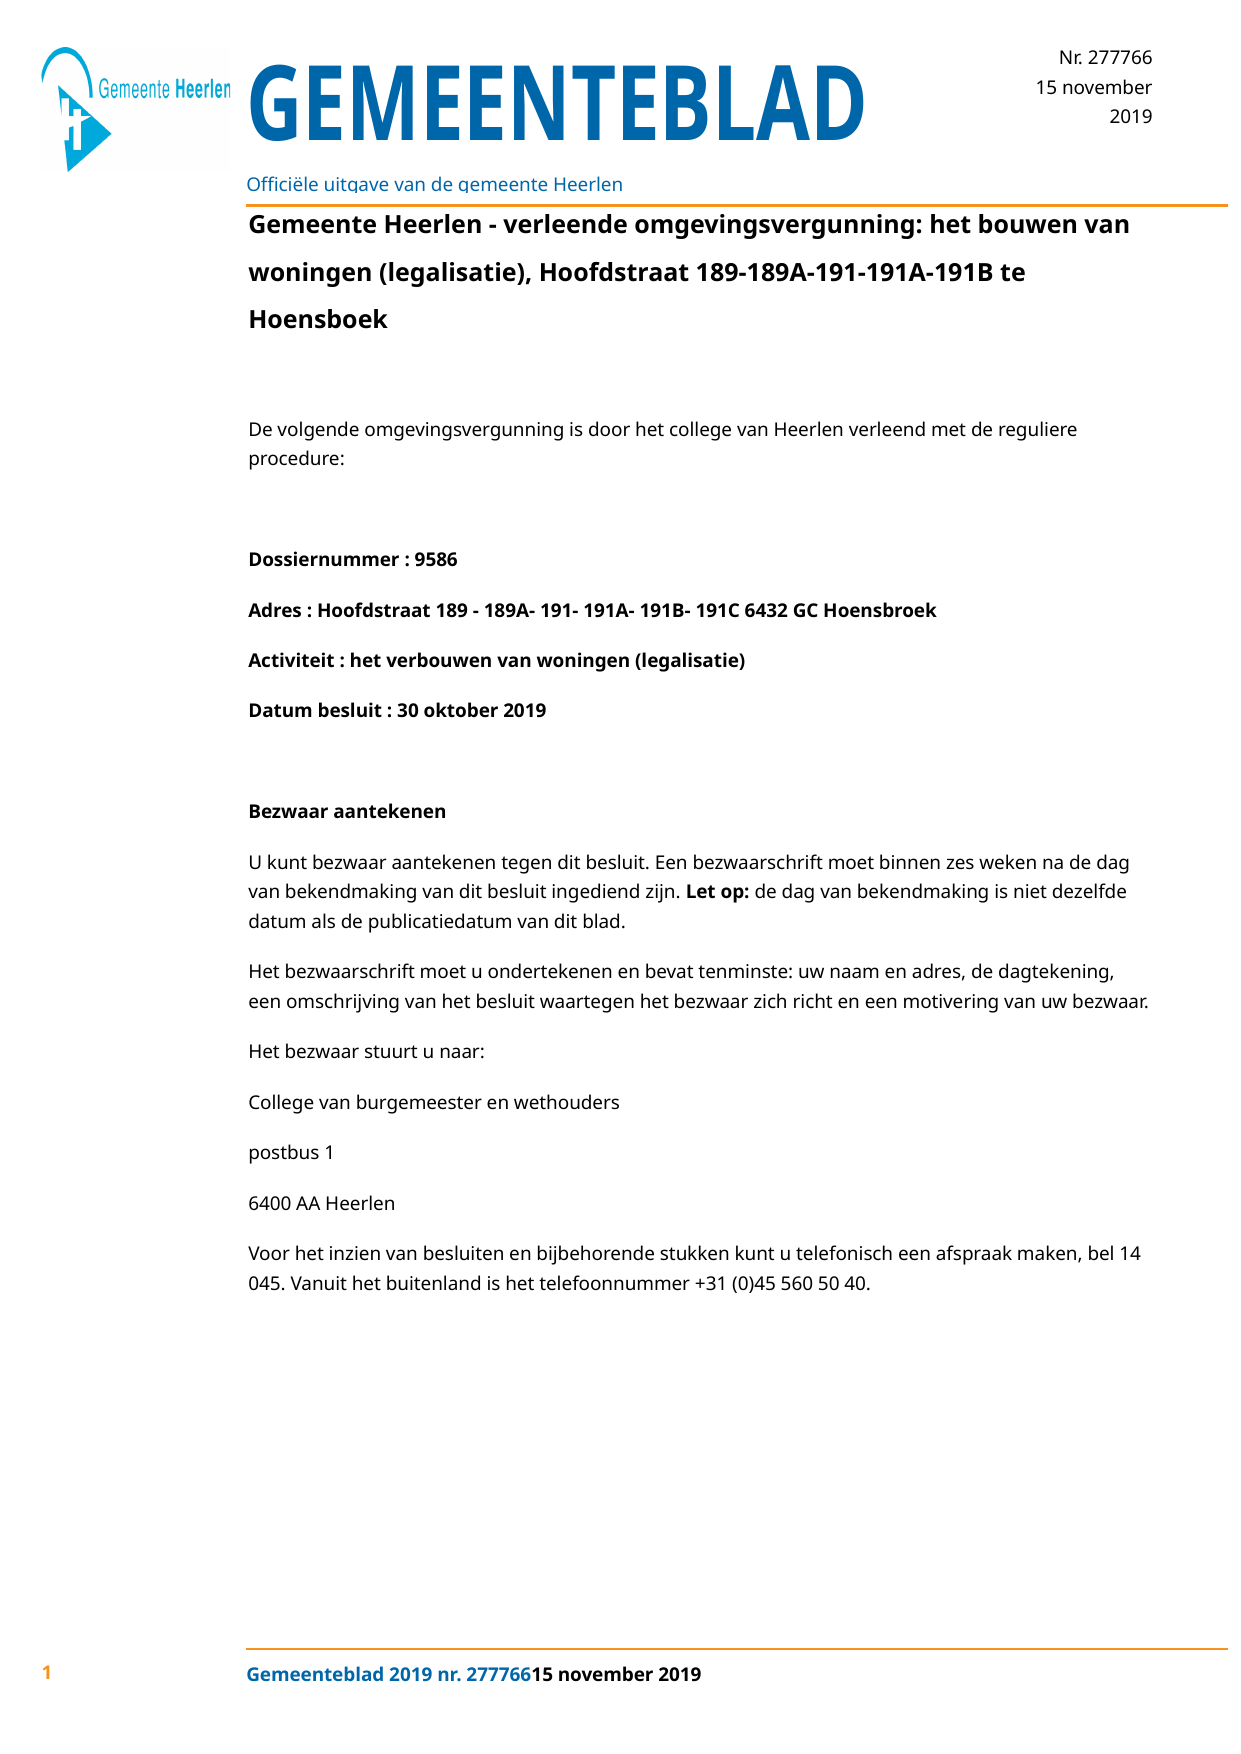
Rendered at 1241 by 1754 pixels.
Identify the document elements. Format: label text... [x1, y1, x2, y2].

text postbus 1 [248, 1139, 1152, 1165]
text U kunt bezwaar aantekenen tegen dit besluit. Een bezwaarschrift moet binnen zes weken na de dag van bekendmaking van dit besluit ingediend zijn. Let op: de dag van bekendmaking is niet dezelfde datum als de publicatiedatum van dit blad. [248, 849, 1152, 934]
text 6400 AA Heerlen [248, 1190, 1152, 1215]
picture [41, 47, 231, 172]
text De volgende omgevingsvergunning is door het college van Heerlen verleend met de reguliere procedure: [248, 416, 1152, 471]
text Het bezwaarschrift moet u ondertekenen en bevat tenminste: uw naam en adres, de dagtekening, een omschrijving van het besluit waartegen het bezwaar zich richt en een motivering van uw bezwaar. [248, 958, 1152, 1014]
text Adres : Hoofdstraat 189 - 189A- 191- 191A- 191B- 191C 6432 GC Hoensbroek [248, 597, 1152, 622]
text Datum besluit : 30 oktober 2019 [248, 698, 1152, 723]
text Gemeente Heerlen - verleende omgevingsvergunning: het bouwen van woningen (legalisatie), Hoofdstraat 189-189A-191-191A-191B te Hoensboek [248, 207, 1152, 336]
text Het bezwaar stuurt u naar: [248, 1038, 1152, 1064]
text Bezwaar aantekenen [248, 798, 1152, 824]
text Dossiernummer : 9586 [248, 546, 1152, 572]
text Voor het inzien van besluiten en bijbehorende stukken kunt u telefonisch een afspraak maken, bel 14 045. Vanuit het buitenland is het telefoonnummer +31 (0)45 560 50 40. [248, 1240, 1152, 1295]
text College van burgemeester en wethouders [248, 1089, 1152, 1114]
picture [41, 47, 59, 70]
text Activiteit : het verbouwen van woningen (legalisatie) [248, 647, 1152, 673]
